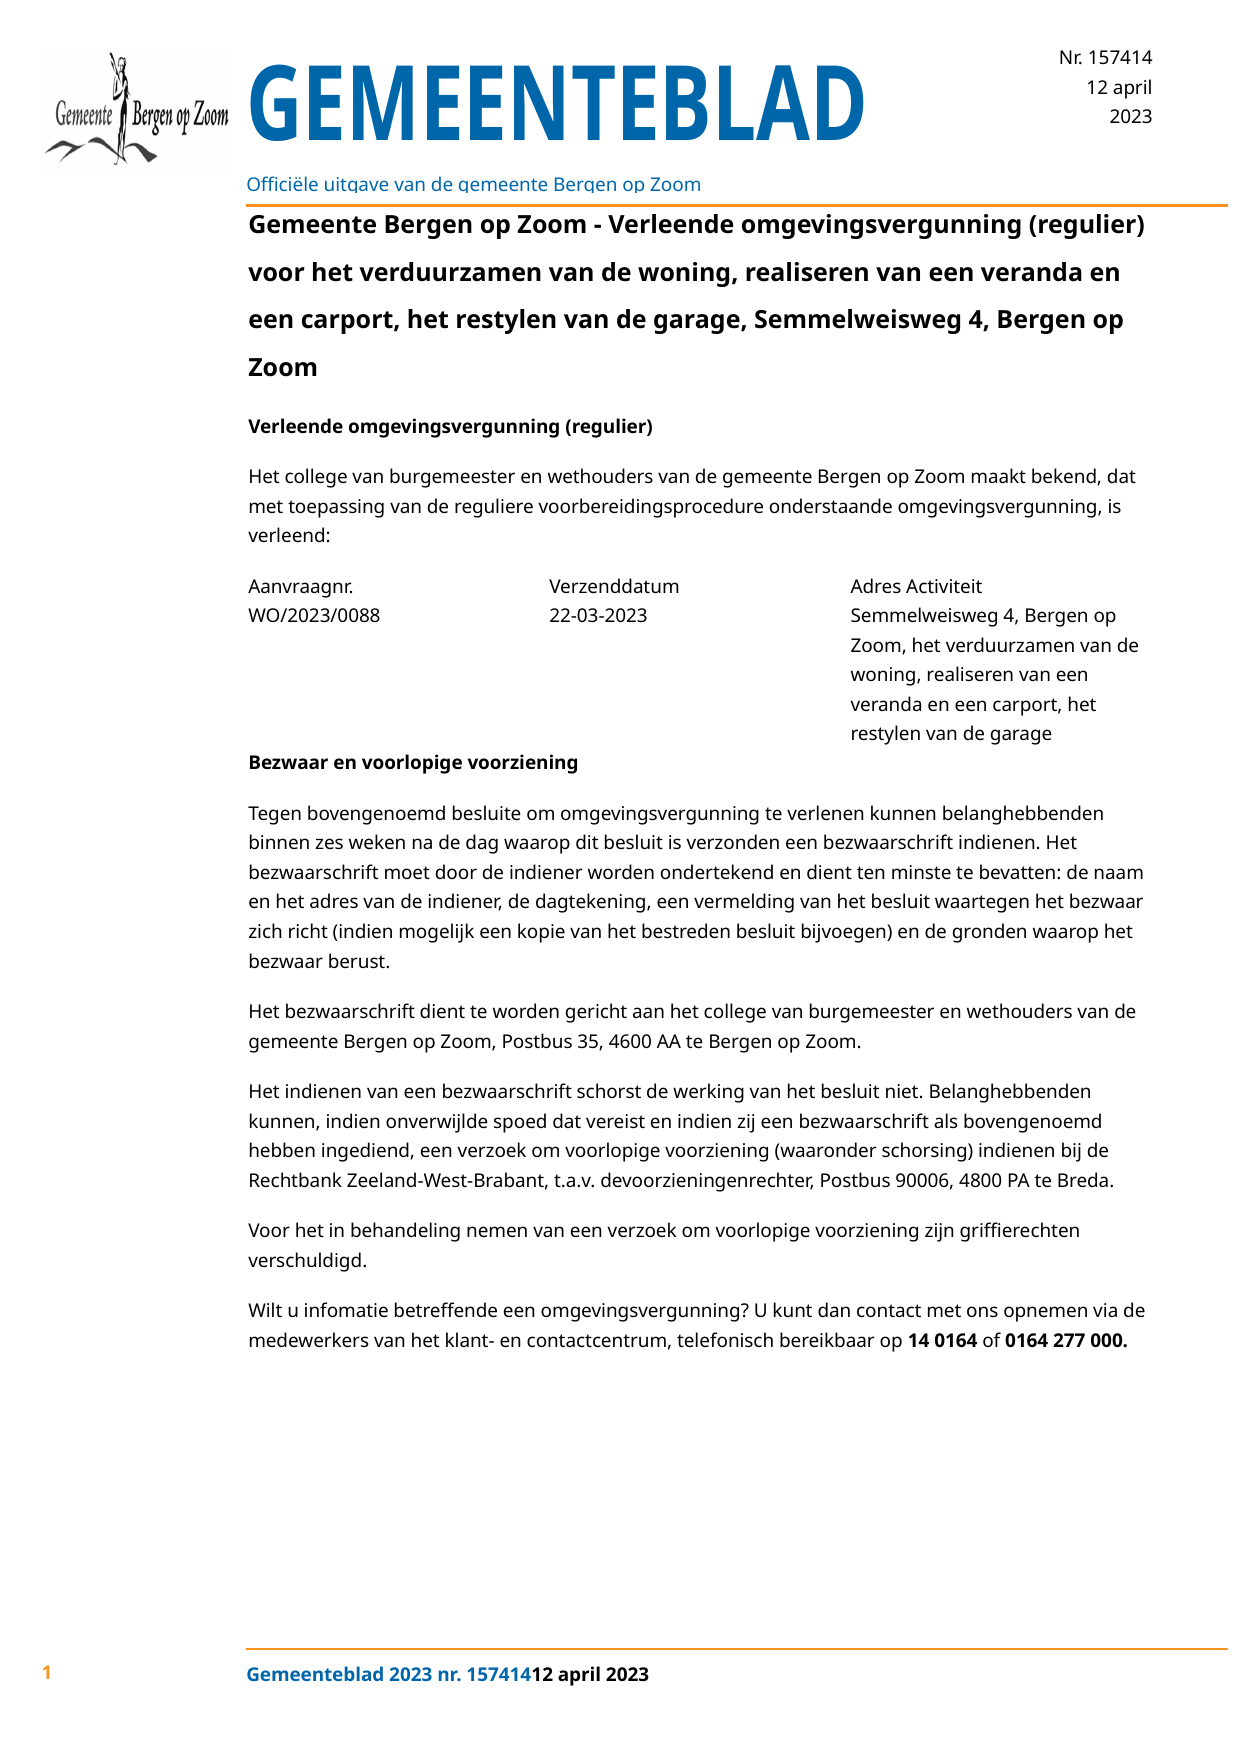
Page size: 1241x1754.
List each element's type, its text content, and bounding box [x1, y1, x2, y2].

text Verleende omgevingsvergunning (regulier) [248, 413, 1152, 439]
text Het indienen van een bezwaarschrift schorst de werking van het besluit niet. Belanghebbenden kunnen, indien onverwijlde spoed dat vereist en indien zij een bezwaarschrift als bovengenoemd hebben ingediend, een verzoek om voorlopige voorziening (waaronder schorsing) indienen bij de Rechtbank Zeeland-West-Brabant, t.a.v. devoorzieningenrechter, Postbus 90006, 4800 PA te Breda. [248, 1078, 1152, 1193]
text Tegen bovengenoemd besluite om omgevingsvergunning te verlenen kunnen belanghebbenden binnen zes weken na de dag waarop dit besluit is verzonden een bezwaarschrift indienen. Het bezwaarschrift moet door de indiener worden ondertekend en dient ten minste te bevatten: de naam en het adres van de indiener, de dagtekening, een vermelding van het besluit waartegen het bezwaar zich richt (indien mogelijk een kopie van het bestreden besluit bijvoegen) en de gronden waarop het bezwaar berust. [248, 800, 1152, 974]
table_header WO/2023/0088 [248, 602, 549, 746]
table_header Adres Activiteit [850, 573, 1152, 599]
table_header Semmelweisweg 4, Bergen op Zoom, het verduurzamen van de woning, realiseren van een veranda en een carport, het restylen van de garage [850, 602, 1152, 746]
text Het bezwaarschrift dient te worden gericht aan het college van burgemeester en wethouders van de gemeente Bergen op Zoom, Postbus 35, 4600 AA te Bergen op Zoom. [248, 998, 1152, 1054]
picture [41, 47, 231, 172]
text Voor het in behandeling nemen van een verzoek om voorlopige voorziening zijn griffierechten verschuldigd. [248, 1217, 1152, 1273]
table_header Aanvraagnr. [248, 573, 549, 599]
table_header Verzenddatum [549, 573, 850, 599]
text Gemeente Bergen op Zoom - Verleende omgevingsvergunning (regulier) voor het verduurzamen van de woning, realiseren van een veranda en een carport, het restylen van de garage, Semmelweisweg 4, Bergen op Zoom [248, 207, 1152, 384]
text Bezwaar en voorlopige voorziening [248, 749, 1152, 775]
text Wilt u infomatie betreffende een omgevingsvergunning? U kunt dan contact met ons opnemen via de medewerkers van het klant- en contactcentrum, telefonisch bereikbaar op 14 0164 of 0164 277 000. [248, 1297, 1152, 1353]
table_header 22-03-2023 [549, 602, 850, 746]
text Het college van burgemeester en wethouders van de gemeente Bergen op Zoom maakt bekend, dat met toepassing van de reguliere voorbereidingsprocedure onderstaande omgevingsvergunning, is verleend: [248, 463, 1152, 548]
